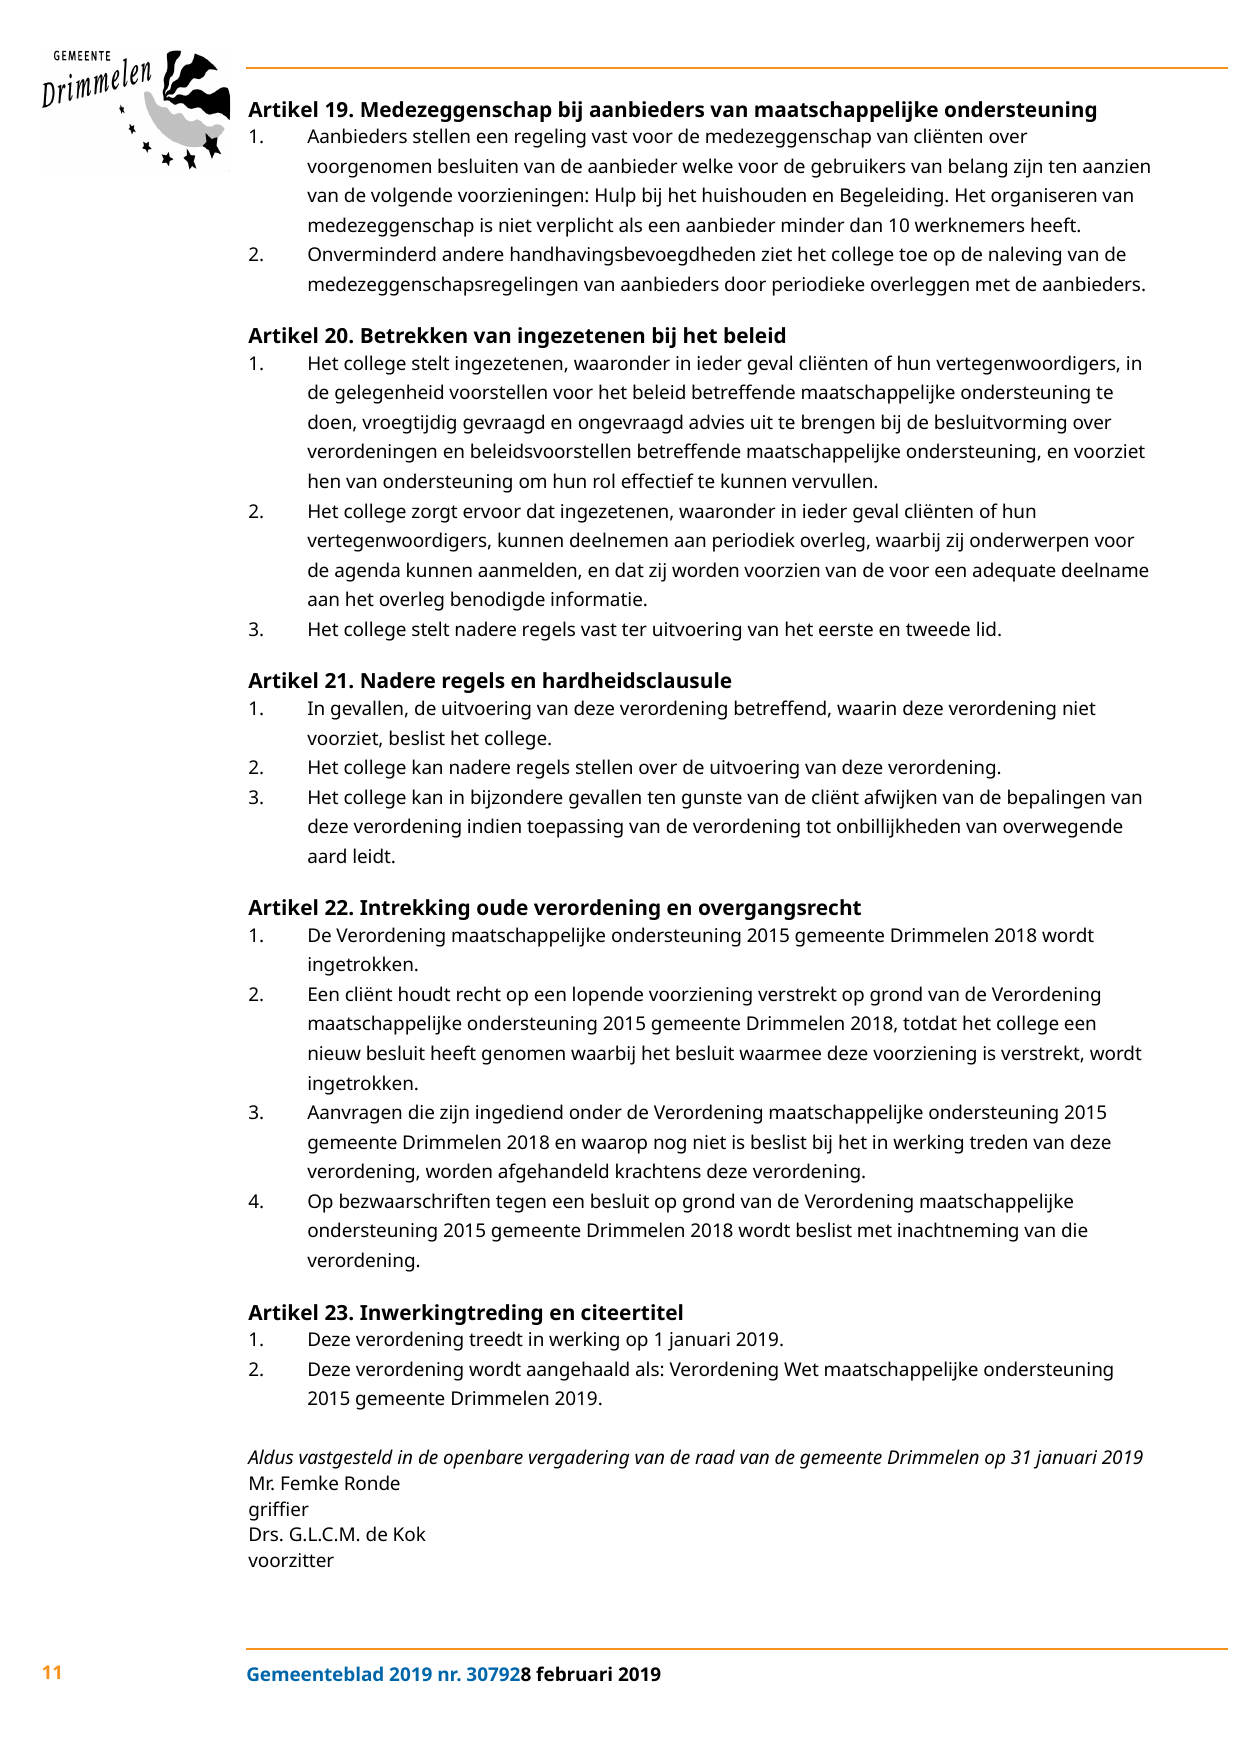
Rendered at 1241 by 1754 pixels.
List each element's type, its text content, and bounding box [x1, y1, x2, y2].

list Aanvragen die zijn ingediend onder de Verordening maatschappelijke ondersteuning 2015 gemeente Drimmelen 2018 en waarop nog niet is beslist bij het in werking treden van deze verordening, worden afgehandeld krachtens deze verordening. [248, 1099, 1152, 1184]
text Artikel 22. Intrekking oude verordening en overgangsrecht [248, 893, 1152, 922]
list Op bezwaarschriften tegen een besluit op grond van de Verordening maatschappelijke ondersteuning 2015 gemeente Drimmelen 2018 wordt beslist met inachtneming van die verordening. [248, 1188, 1152, 1273]
text Artikel 20. Betrekken van ingezetenen bij het beleid [248, 322, 1152, 350]
text Artikel 23. Inwerkingtreding en citeertitel [248, 1298, 1152, 1326]
text Aldus vastgesteld in de openbare vergadering van de raad van de gemeente Drimmelen op 31 januari 2019 [248, 1444, 1152, 1470]
text Artikel 21. Nadere regels en hardheidsclausule [248, 667, 1152, 695]
list Onverminderd andere handhavingsbevoegdheden ziet het college toe op de naleving van de medezeggenschapsregelingen van aanbieders door periodieke overleggen met de aanbieders. [248, 242, 1152, 297]
text Mr. Femke Ronde [248, 1470, 1152, 1496]
text voorzitter [248, 1547, 1152, 1573]
picture [41, 47, 231, 172]
list Het college zorgt ervoor dat ingezetenen, waaronder in ieder geval cliënten of hun vertegenwoordigers, kunnen deelnemen aan periodiek overleg, waarbij zij onderwerpen voor de agenda kunnen aanmelden, en dat zij worden voorzien van de voor een adequate deelname aan het overleg benodigde informatie. [248, 498, 1152, 612]
text griffier [248, 1496, 1152, 1522]
list Deze verordening wordt aangehaald als: Verordening Wet maatschappelijke ondersteuning 2015 gemeente Drimmelen 2019. [248, 1356, 1152, 1411]
list Het college kan in bijzondere gevallen ten gunste van de cliënt afwijken van de bepalingen van deze verordening indien toepassing van de verordening tot onbillijkheden van overwegende aard leidt. [248, 784, 1152, 869]
list In gevallen, de uitvoering van deze verordening betreffend, waarin deze verordening niet voorziet, beslist het college. [248, 695, 1152, 750]
list Het college stelt ingezetenen, waaronder in ieder geval cliënten of hun vertegenwoordigers, in de gelegenheid voorstellen voor het beleid betreffende maatschappelijke ondersteuning te doen, vroegtijdig gevraagd en ongevraagd advies uit te brengen bij de besluitvorming over verordeningen en beleidsvoorstellen betreffende maatschappelijke ondersteuning, en voorziet hen van ondersteuning om hun rol effectief te kunnen vervullen. [248, 350, 1152, 494]
list Aanbieders stellen een regeling vast voor de medezeggenschap van cliënten over voorgenomen besluiten van de aanbieder welke voor de gebruikers van belang zijn ten aanzien van de volgende voorzieningen: Hulp bij het huishouden en Begeleiding. Het organiseren van medezeggenschap is niet verplicht als een aanbieder minder dan 10 werknemers heeft. [248, 123, 1152, 238]
list Het college kan nadere regels stellen over de uitvoering van deze verordening. [248, 754, 1152, 780]
text Drs. G.L.C.M. de Kok [248, 1522, 1152, 1547]
text Artikel 19. Medezeggenschap bij aanbieders van maatschappelijke ondersteuning [248, 95, 1152, 123]
list Deze verordening treedt in werking op 1 januari 2019. [248, 1326, 1152, 1352]
list Het college stelt nadere regels vast ter uitvoering van het eerste en tweede lid. [248, 616, 1152, 642]
list De Verordening maatschappelijke ondersteuning 2015 gemeente Drimmelen 2018 wordt ingetrokken. [248, 922, 1152, 977]
list Een cliënt houdt recht op een lopende voorziening verstrekt op grond van de Verordening maatschappelijke ondersteuning 2015 gemeente Drimmelen 2018, totdat het college een nieuw besluit heeft genomen waarbij het besluit waarmee deze voorziening is verstrekt, wordt ingetrokken. [248, 981, 1152, 1096]
